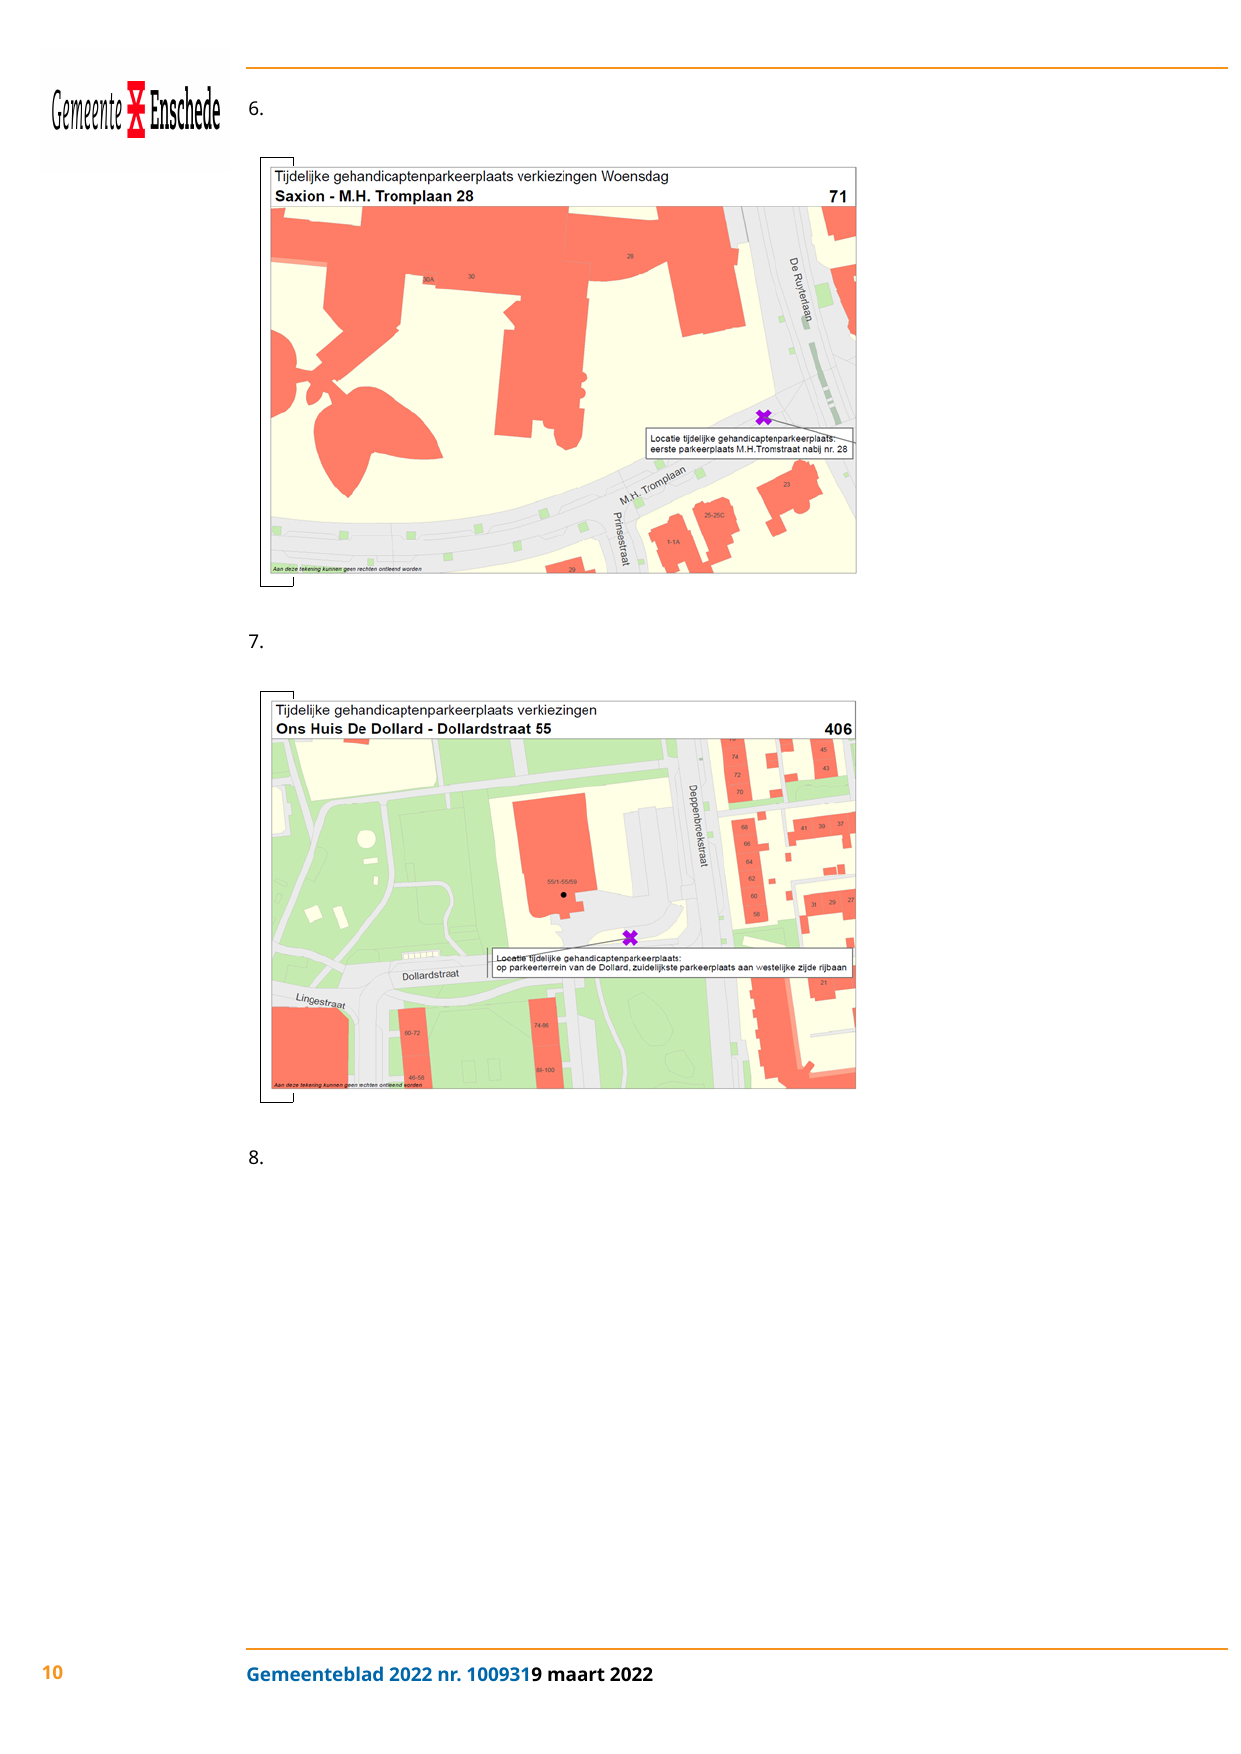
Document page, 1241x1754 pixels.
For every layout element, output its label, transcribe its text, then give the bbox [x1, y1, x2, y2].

picture [268, 699, 860, 1093]
picture [41, 47, 231, 172]
text 7. [248, 628, 1152, 654]
text 8. [248, 1144, 1152, 1170]
picture [268, 166, 860, 577]
text 6. [248, 95, 1152, 121]
